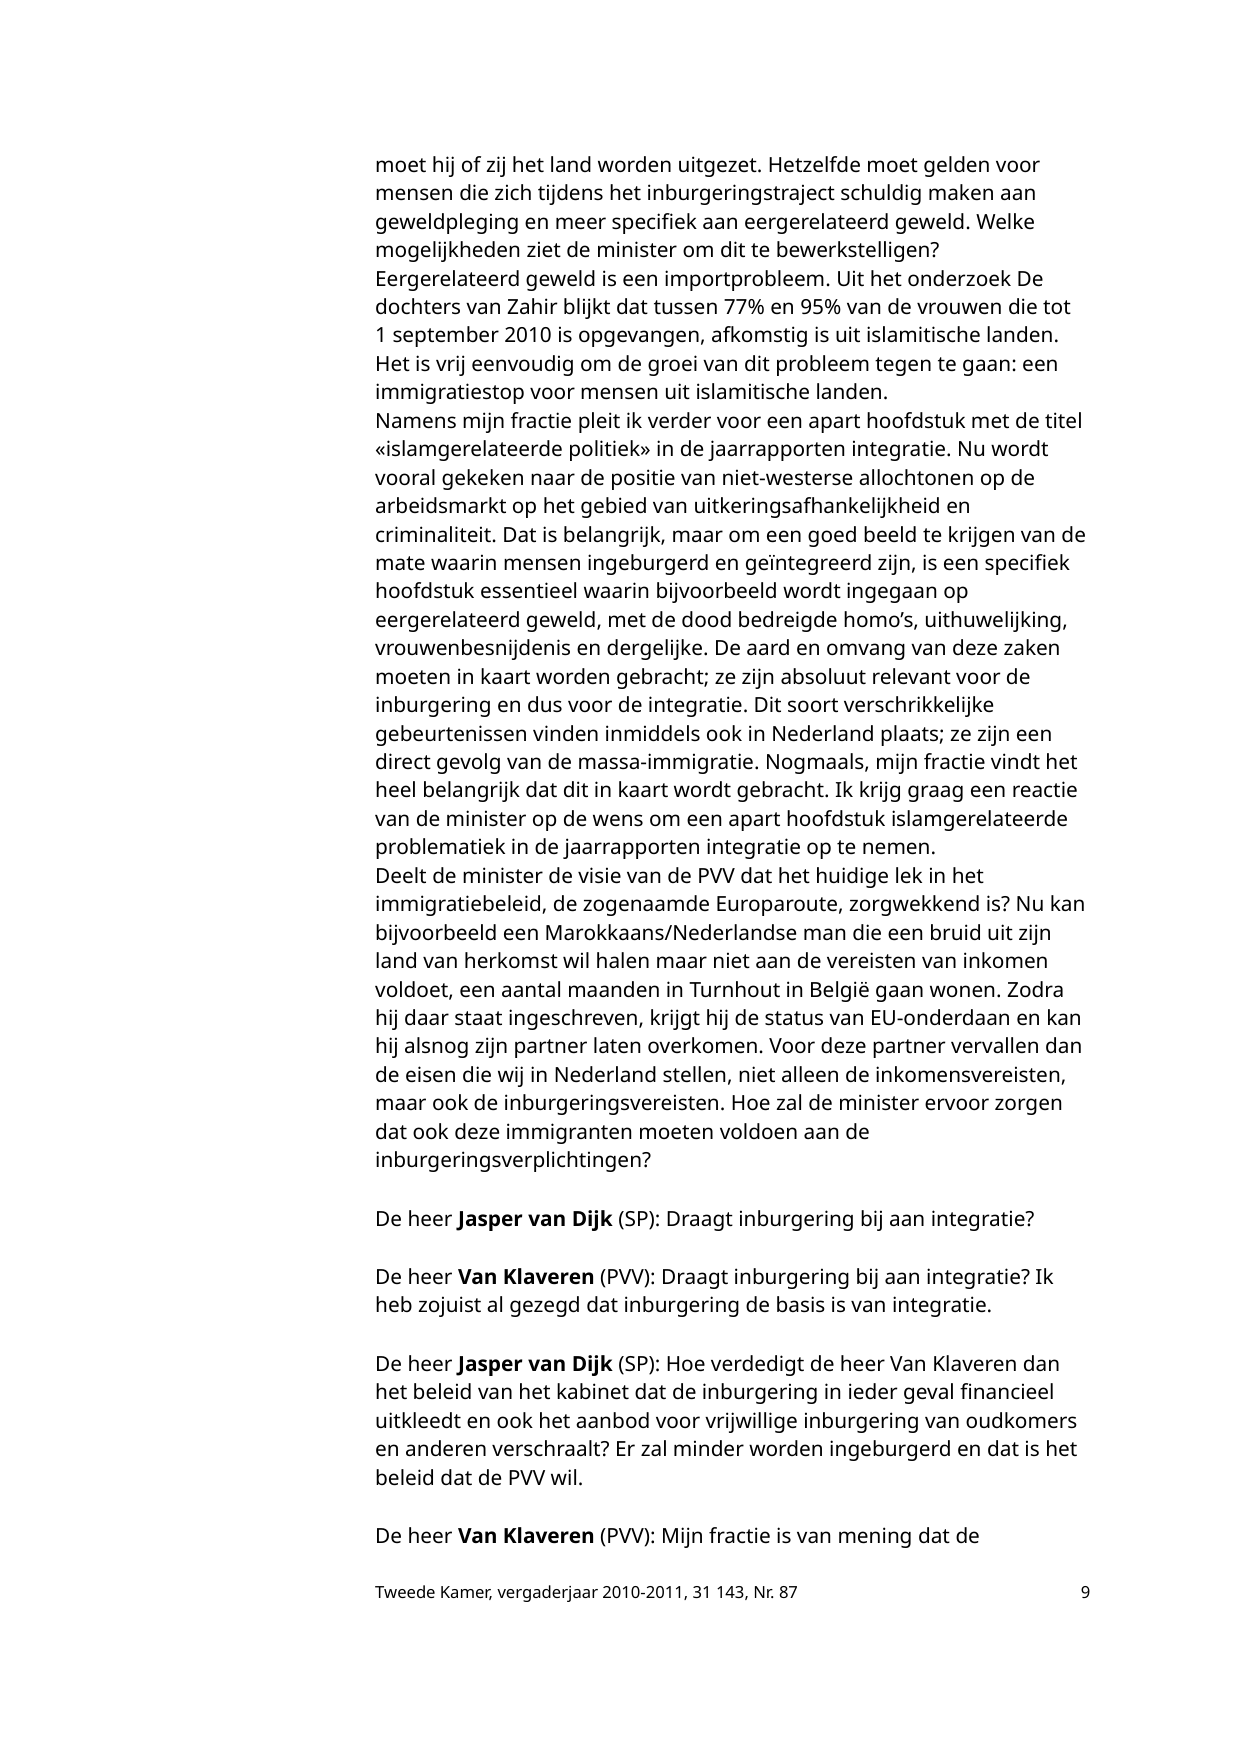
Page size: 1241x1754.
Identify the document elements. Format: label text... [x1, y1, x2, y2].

text De heer Van Klaveren (PVV): Draagt inburgering bij aan integratie? Ik heb zojuist al gezegd dat inburgering de basis is van integratie. [375, 1262, 1090, 1319]
text De heer Jasper van Dijk (SP): Draagt inburgering bij aan integratie? [375, 1204, 1090, 1232]
text De heer Van Klaveren (PVV): Mijn fractie is van mening dat de [375, 1521, 1090, 1550]
text moet hij of zij het land worden uitgezet. Hetzelfde moet gelden voor mensen die zich tijdens het inburgeringstraject schuldig maken aan geweldpleging en meer specifiek aan eergerelateerd geweld. Welke mogelijkheden ziet de minister om dit te bewerkstelligen? [375, 150, 1090, 264]
text De heer Jasper van Dijk (SP): Hoe verdedigt de heer Van Klaveren dan het beleid van het kabinet dat de inburgering in ieder geval financieel uitkleedt en ook het aanbod voor vrijwillige inburgering van oudkomers en anderen verschraalt? Er zal minder worden ingeburgerd en dat is het beleid dat de PVV wil. [375, 1349, 1090, 1491]
text Eergerelateerd geweld is een importprobleem. Uit het onderzoek De dochters van Zahir blijkt dat tussen 77% en 95% van de vrouwen die tot 1 september 2010 is opgevangen, afkomstig is uit islamitische landen. Het is vrij eenvoudig om de groei van dit probleem tegen te gaan: een immigratiestop voor mensen uit islamitische landen. [375, 264, 1090, 406]
text Deelt de minister de visie van de PVV dat het huidige lek in het immigratiebeleid, de zogenaamde Europaroute, zorgwekkend is? Nu kan bijvoorbeeld een Marokkaans/Nederlandse man die een bruid uit zijn land van herkomst wil halen maar niet aan de vereisten van inkomen voldoet, een aantal maanden in Turnhout in België gaan wonen. Zodra hij daar staat ingeschreven, krijgt hij de status van EU-onderdaan en kan hij alsnog zijn partner laten overkomen. Voor deze partner vervallen dan de eisen die wij in Nederland stellen, niet alleen de inkomensvereisten, maar ook de inburgeringsvereisten. Hoe zal de minister ervoor zorgen dat ook deze immigranten moeten voldoen aan de inburgeringsverplichtingen? [375, 861, 1090, 1174]
text Namens mijn fractie pleit ik verder voor een apart hoofdstuk met de titel «islamgerelateerde politiek» in de jaarrapporten integratie. Nu wordt vooral gekeken naar de positie van niet-westerse allochtonen op de arbeidsmarkt op het gebied van uitkeringsafhankelijkheid en criminaliteit. Dat is belangrijk, maar om een goed beeld te krijgen van de mate waarin mensen ingeburgerd en geïntegreerd zijn, is een specifiek hoofdstuk essentieel waarin bijvoorbeeld wordt ingegaan op eergerelateerd geweld, met de dood bedreigde homo’s, uithuwelijking, vrouwenbesnijdenis en dergelijke. De aard en omvang van deze zaken moeten in kaart worden gebracht; ze zijn absoluut relevant voor de inburgering en dus voor de integratie. Dit soort verschrikkelijke gebeurtenissen vinden inmiddels ook in Nederland plaats; ze zijn een direct gevolg van de massa-immigratie. Nogmaals, mijn fractie vindt het heel belangrijk dat dit in kaart wordt gebracht. Ik krijg graag een reactie van de minister op de wens om een apart hoofdstuk islamgerelateerde problematiek in de jaarrapporten integratie op te nemen. [375, 406, 1090, 861]
